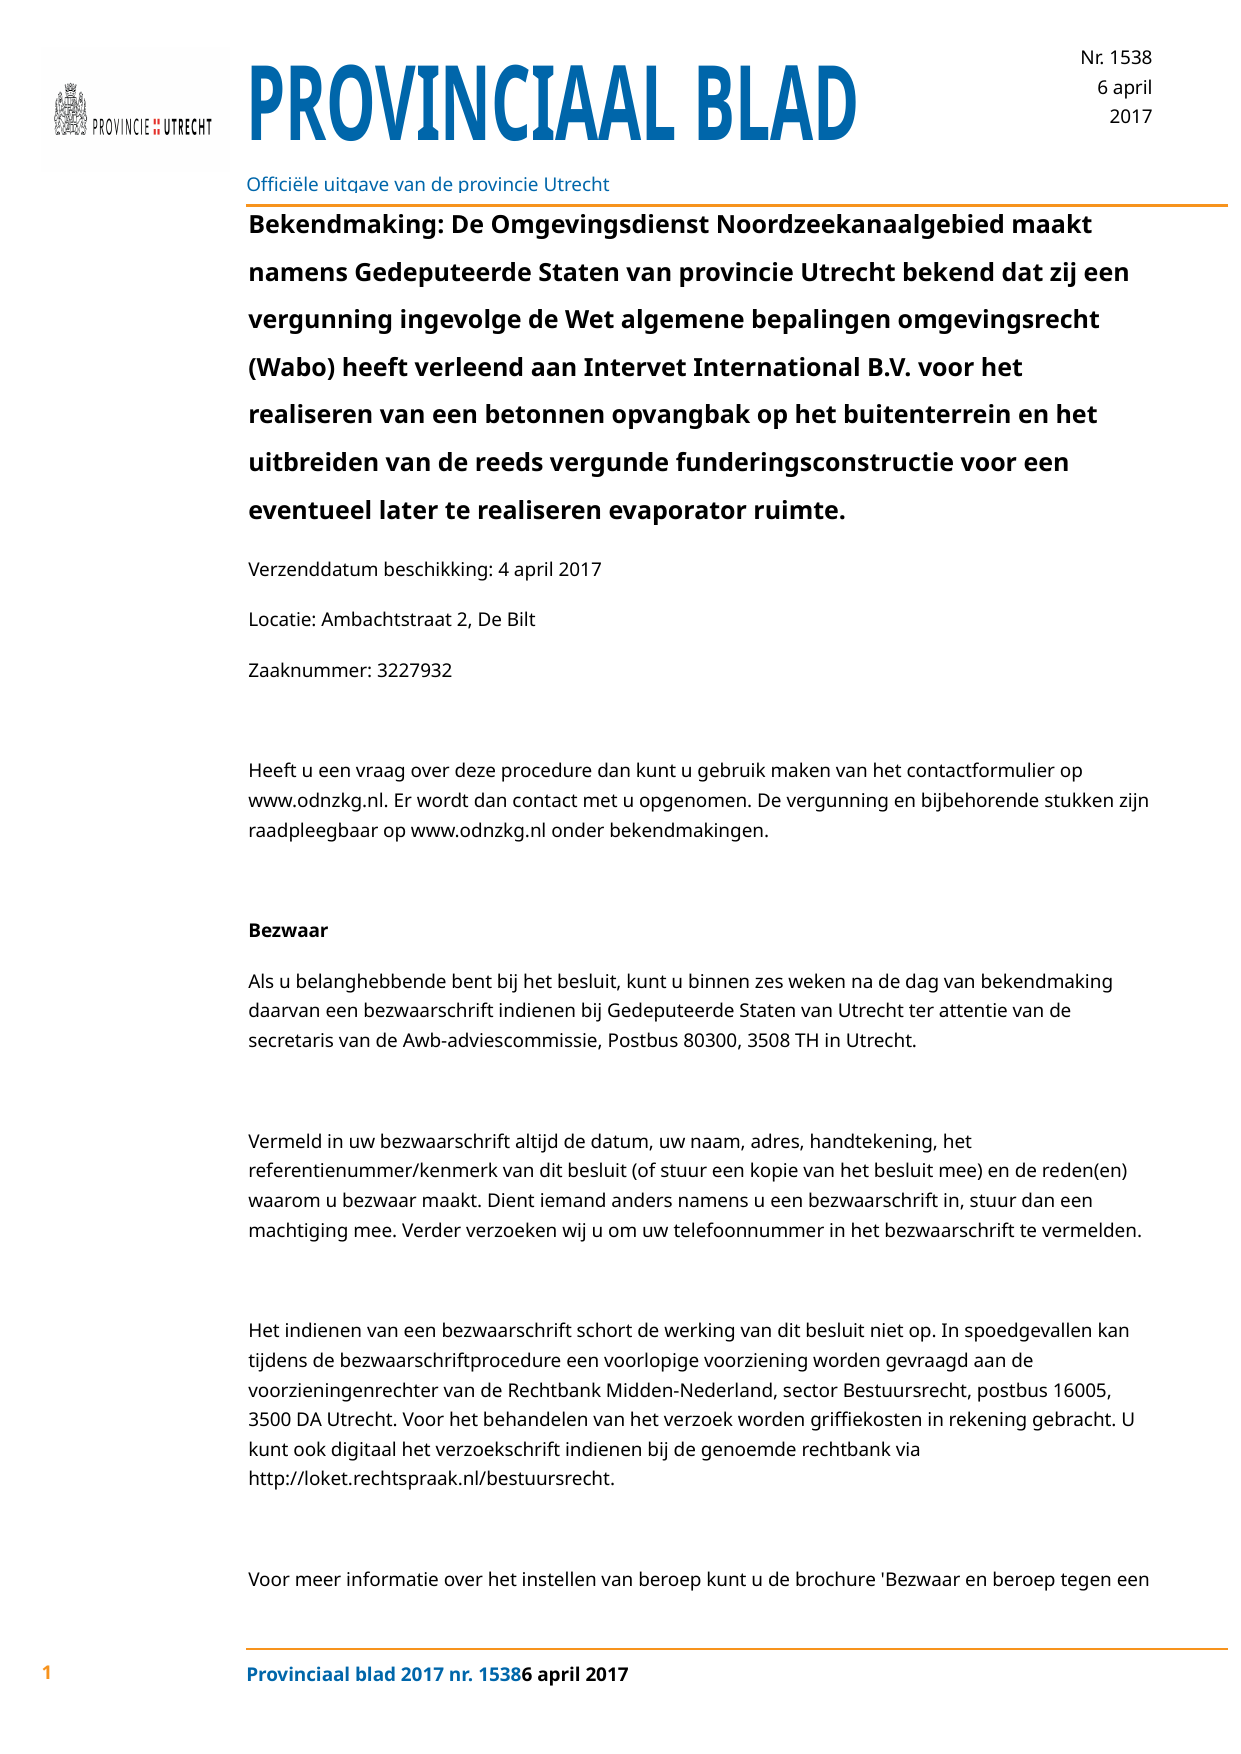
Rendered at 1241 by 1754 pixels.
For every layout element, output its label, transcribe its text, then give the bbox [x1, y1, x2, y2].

text Verzenddatum beschikking: 4 april 2017 [248, 556, 1152, 582]
picture [41, 47, 231, 172]
text Als u belanghebbende bent bij het besluit, kunt u binnen zes weken na de dag van bekendmaking daarvan een bezwaarschrift indienen bij Gedeputeerde Staten van Utrecht ter attentie van de secretaris van de Awb-adviescommissie, Postbus 80300, 3508 TH in Utrecht. [248, 968, 1152, 1053]
text Voor meer informatie over het instellen van beroep kunt u de brochure 'Bezwaar en beroep tegen een [248, 1566, 1152, 1592]
text Heeft u een vraag over deze procedure dan kunt u gebruik maken van het contactformulier op www.odnzkg.nl. Er wordt dan contact met u opgenomen. De vergunning en bijbehorende stukken zijn raadpleegbaar op www.odnzkg.nl onder bekendmakingen. [248, 758, 1152, 842]
text Bekendmaking: De Omgevingsdienst Noordzeekanaalgebied maakt namens Gedeputeerde Staten van provincie Utrecht bekend dat zij een vergunning ingevolge de Wet algemene bepalingen omgevingsrecht (Wabo) heeft verleend aan Intervet International B.V. voor het realiseren van een betonnen opvangbak op het buitenterrein en het uitbreiden van de reeds vergunde funderingsconstructie voor een eventueel later te realiseren evaporator ruimte. [248, 207, 1152, 526]
text Zaaknummer: 3227932 [248, 657, 1152, 682]
text Locatie: Ambachtstraat 2, De Bilt [248, 606, 1152, 632]
text Het indienen van een bezwaarschrift schort de werking van dit besluit niet op. In spoedgevallen kan tijdens de bezwaarschriftprocedure een voorlopige voorziening worden gevraagd aan de voorzieningenrechter van de Rechtbank Midden-Nederland, sector Bestuursrecht, postbus 16005, 3500 DA Utrecht. Voor het behandelen van het verzoek worden griffiekosten in rekening gebracht. U kunt ook digitaal het verzoekschrift indienen bij de genoemde rechtbank via http://loket.rechtspraak.nl/bestuursrecht. [248, 1318, 1152, 1491]
text Vermeld in uw bezwaarschrift altijd de datum, uw naam, adres, handtekening, het referentienummer/kenmerk van dit besluit (of stuur een kopie van het besluit mee) en de reden(en) waarom u bezwaar maakt. Dient iemand anders namens u een bezwaarschrift in, stuur dan een machtiging mee. Verder verzoeken wij u om uw telefoonnummer in het bezwaarschrift te vermelden. [248, 1128, 1152, 1242]
text Bezwaar [248, 918, 1152, 943]
